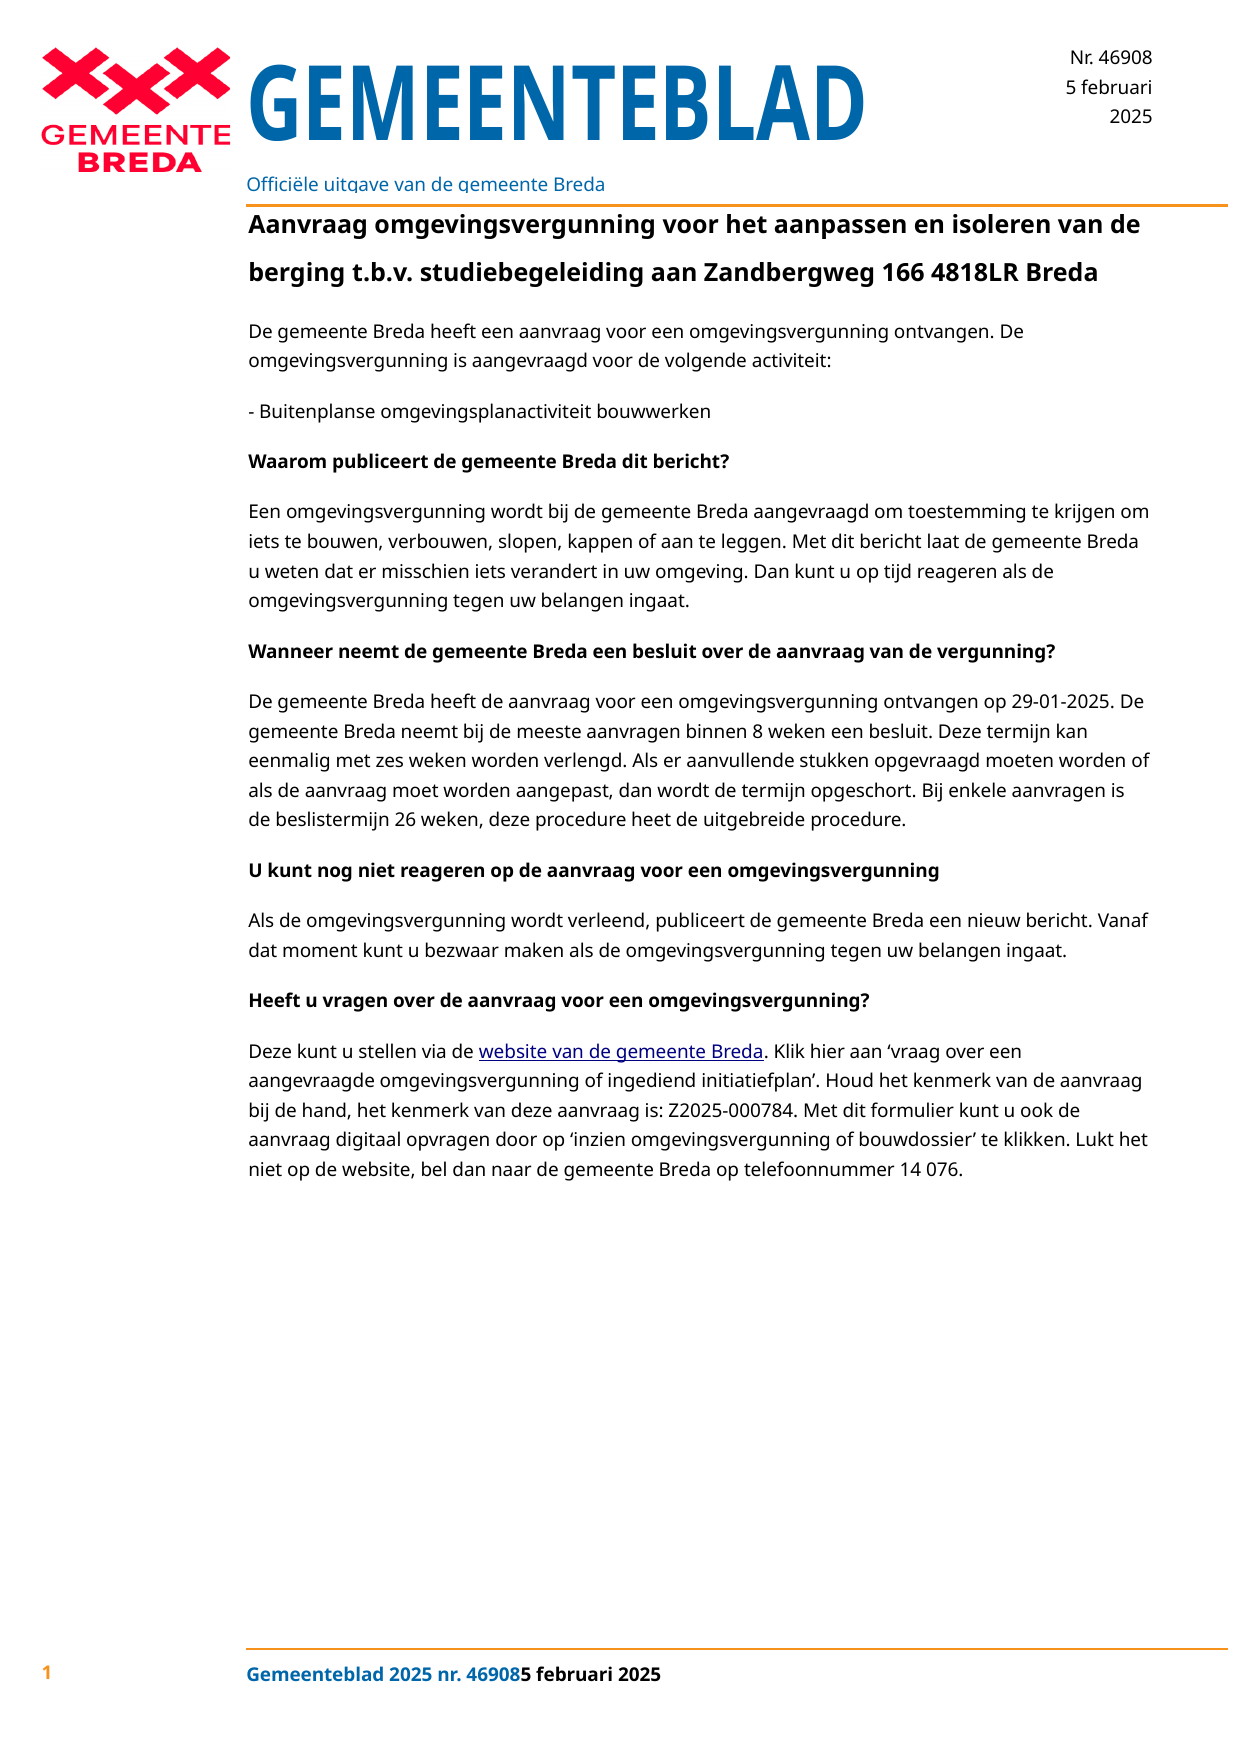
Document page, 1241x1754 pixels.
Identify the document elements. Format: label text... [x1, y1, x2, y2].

picture [41, 47, 231, 172]
text Deze kunt u stellen via de website van de gemeente Breda. Klik hier aan ‘vraag over een aangevraagde omgevingsvergunning of ingediend initiatiefplan’. Houd het kenmerk van de aanvraag bij de hand, het kenmerk van deze aanvraag is: Z2025-000784. Met dit formulier kunt u ook de aanvraag digitaal opvragen door op ‘inzien omgevingsvergunning of bouwdossier’ te klikken. Lukt het niet op de website, bel dan naar de gemeente Breda op telefoonnummer 14 076. [248, 1038, 1152, 1182]
text Wanneer neemt de gemeente Breda een besluit over de aanvraag van de vergunning? [248, 638, 1152, 664]
text Als de omgevingsvergunning wordt verleend, publiceert de gemeente Breda een nieuw bericht. Vanaf dat moment kunt u bezwaar maken als de omgevingsvergunning tegen uw belangen ingaat. [248, 907, 1152, 963]
text - Buitenplanse omgevingsplanactiviteit bouwwerken [248, 398, 1152, 424]
text Waarom publiceert de gemeente Breda dit bericht? [248, 448, 1152, 474]
text De gemeente Breda heeft een aanvraag voor een omgevingsvergunning ontvangen. De omgevingsvergunning is aangevraagd voor de volgende activiteit: [248, 318, 1152, 373]
text Heeft u vragen over de aanvraag voor een omgevingsvergunning? [248, 987, 1152, 1013]
text U kunt nog niet reageren op de aanvraag voor een omgevingsvergunning [248, 857, 1152, 883]
text Een omgevingsvergunning wordt bij de gemeente Breda aangevraagd om toestemming te krijgen om iets te bouwen, verbouwen, slopen, kappen of aan te leggen. Met dit bericht laat de gemeente Breda u weten dat er misschien iets verandert in uw omgeving. Dan kunt u op tijd reageren als de omgevingsvergunning tegen uw belangen ingaat. [248, 499, 1152, 613]
text De gemeente Breda heeft de aanvraag voor een omgevingsvergunning ontvangen op 29-01-2025. De gemeente Breda neemt bij de meeste aanvragen binnen 8 weken een besluit. Deze termijn kan eenmalig met zes weken worden verlengd. Als er aanvullende stukken opgevraagd moeten worden of als de aanvraag moet worden aangepast, dan wordt de termijn opgeschort. Bij enkele aanvragen is de beslistermijn 26 weken, deze procedure heet de uitgebreide procedure. [248, 688, 1152, 832]
text Aanvraag omgevingsvergunning voor het aanpassen en isoleren van de berging t.b.v. studiebegeleiding aan Zandbergweg 166 4818LR Breda [248, 207, 1152, 288]
